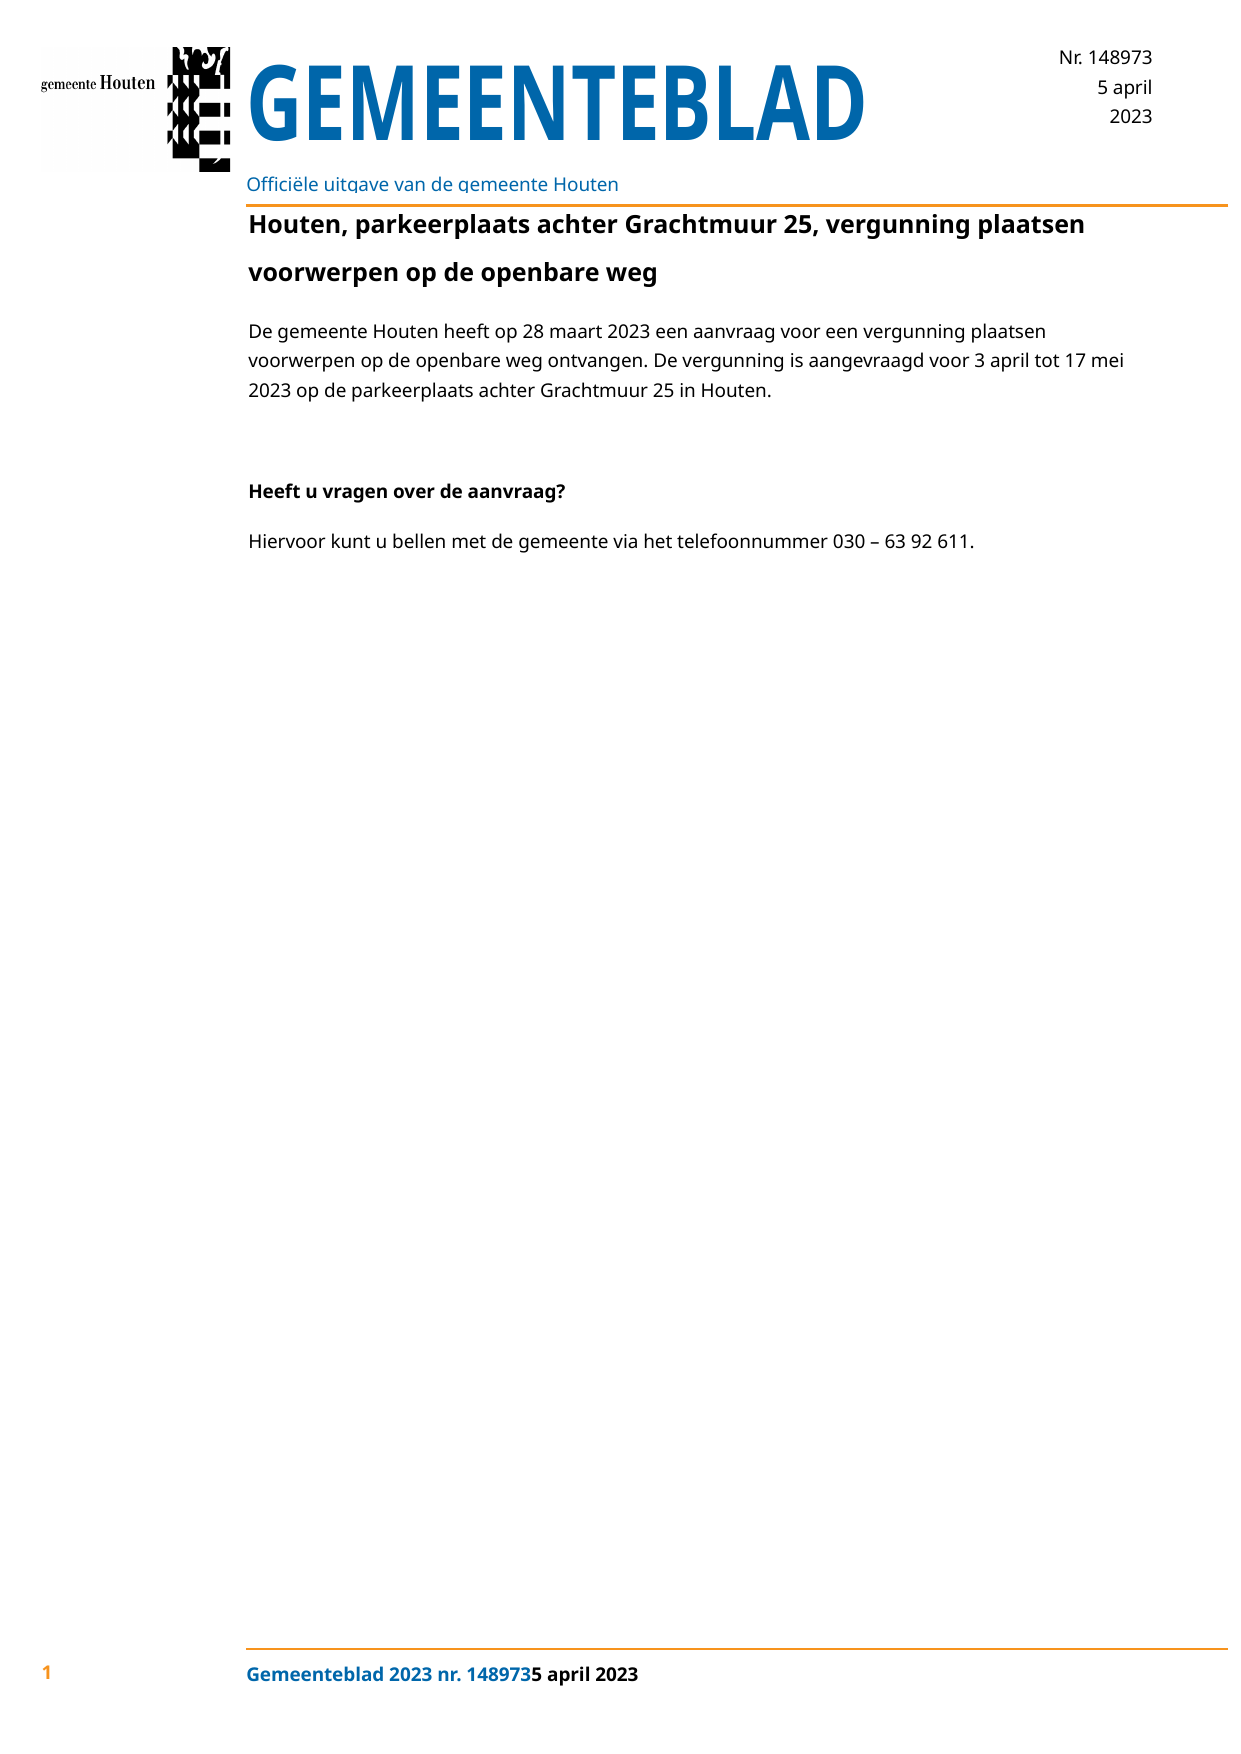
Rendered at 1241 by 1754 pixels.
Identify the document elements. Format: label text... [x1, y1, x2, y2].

text Heeft u vragen over de aanvraag? [248, 478, 1152, 504]
text Hiervoor kunt u bellen met de gemeente via het telefoonnummer 030 – 63 92 611. [248, 528, 1152, 554]
text Houten, parkeerplaats achter Grachtmuur 25, vergunning plaatsen voorwerpen op de openbare weg [248, 207, 1152, 288]
picture [41, 47, 231, 172]
text De gemeente Houten heeft op 28 maart 2023 een aanvraag voor een vergunning plaatsen voorwerpen op de openbare weg ontvangen. De vergunning is aangevraagd voor 3 april tot 17 mei 2023 op de parkeerplaats achter Grachtmuur 25 in Houten. [248, 318, 1152, 403]
